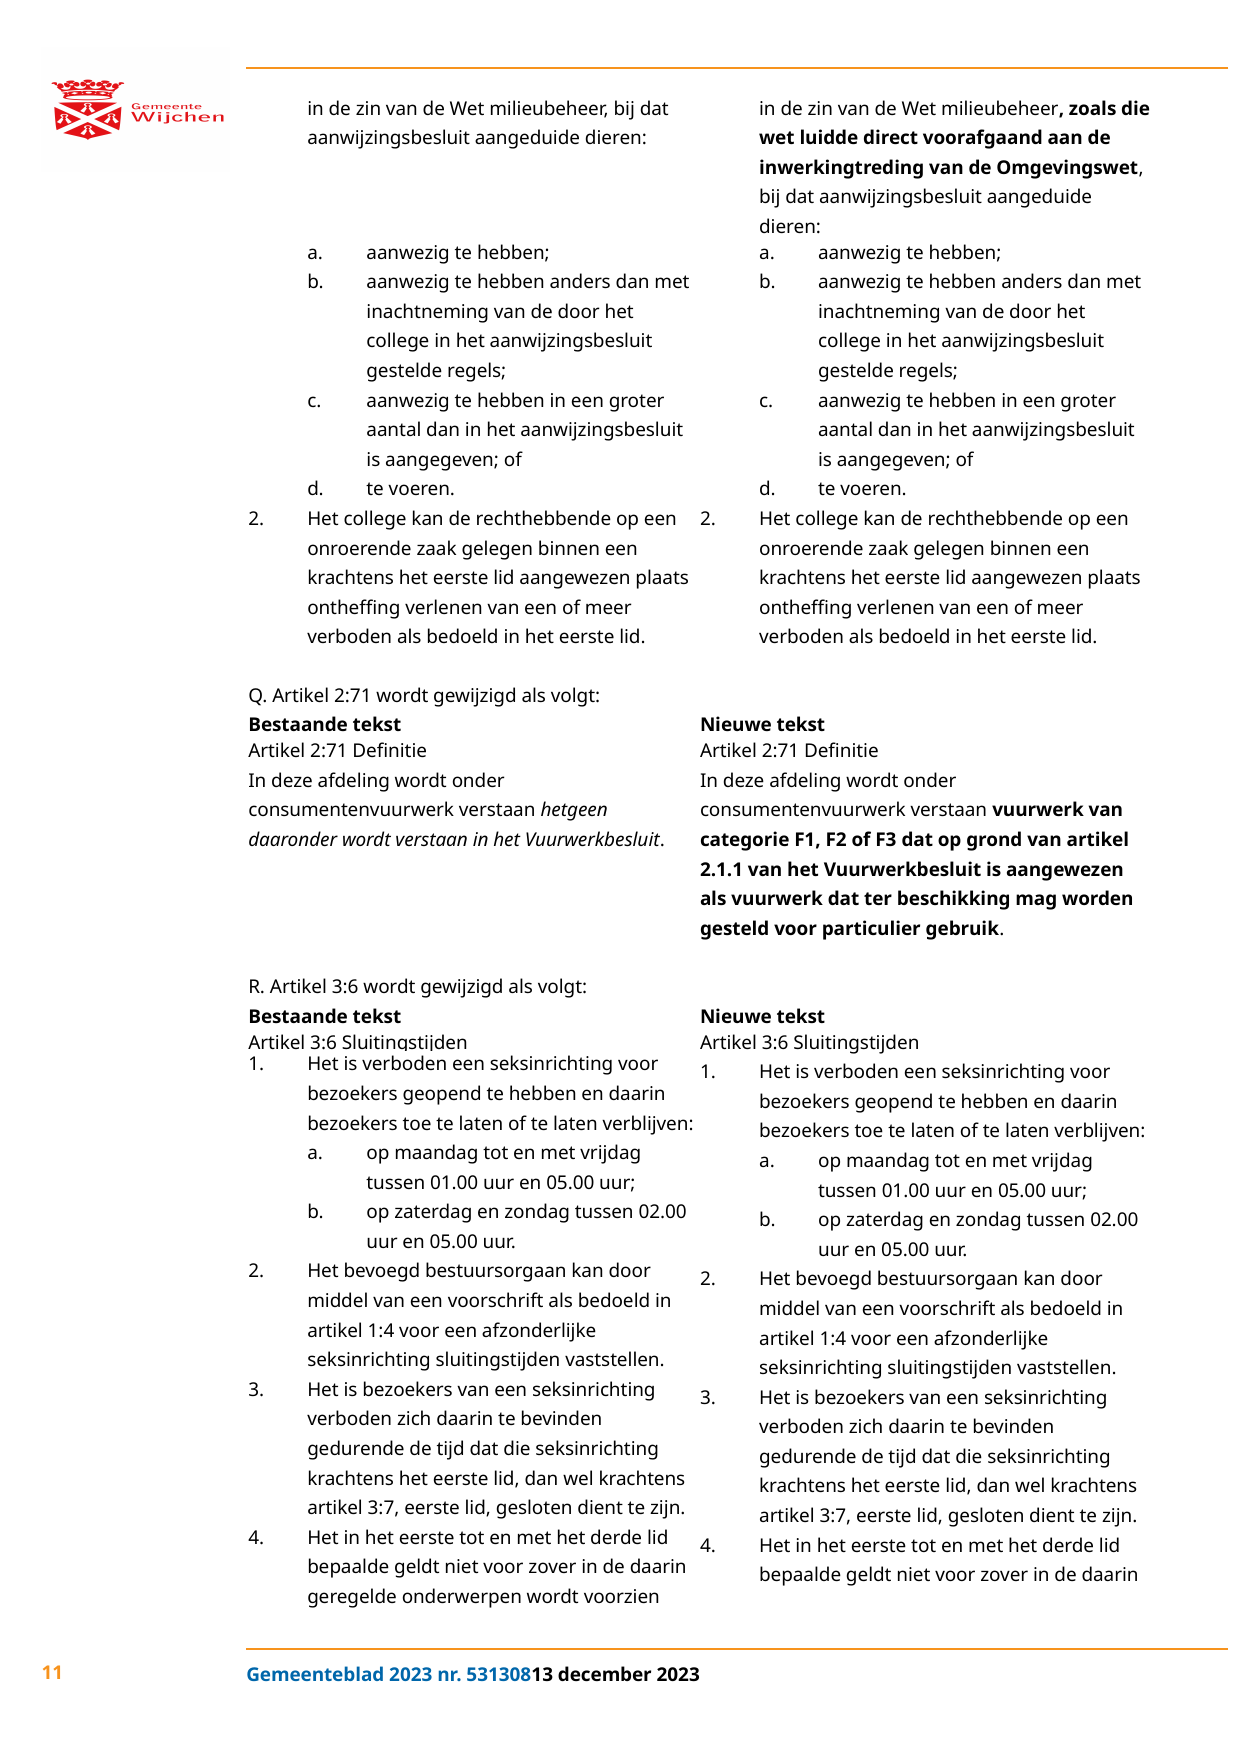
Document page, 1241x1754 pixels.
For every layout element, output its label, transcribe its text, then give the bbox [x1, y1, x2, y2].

table_cell Artikel 2:71 Definitie In deze afdeling wordt onder consumentenvuurwerk verstaan vuurwerk van categorie F1, F2 of F3 dat op grond van artikel 2.1.1 van het Vuurwerkbesluit is aangewezen als vuurwerk dat ter beschikking mag worden gesteld voor particulier gebruik. [700, 738, 1152, 941]
table_cell in de zin van de Wet milieubeheer, zoals die wet luidde direct voorafgaand aan de inwerkingtreding van de Omgevingswet, bij dat aanwijzingsbesluit aangeduide dieren: [700, 95, 1152, 239]
table_header Nieuwe tekst [700, 1003, 1152, 1029]
table_cell aanwezig te hebben; aanwezig te hebben anders dan met inachtneming van de door het college in het aanwijzingsbesluit gestelde regels; aanwezig te hebben in een groter aantal dan in het aanwijzingsbesluit is aangegeven; of te voeren. Het college kan de rechthebbende op een onroerende zaak gelegen binnen een krachtens het eerste lid aangewezen plaats ontheffing verlenen van een of meer verboden als bedoeld in het eerste lid. [248, 239, 700, 649]
picture [41, 47, 231, 172]
table_cell Artikel 3:6 Sluitingstijden Het is verboden een seksinrichting voor bezoekers geopend te hebben en daarin bezoekers toe te laten of te laten verblijven: op maandag tot en met vrijdag tussen 01.00 uur en 05.00 uur; op zaterdag en zondag tussen 02.00 uur en 05.00 uur. Het bevoegd bestuursorgaan kan door middel van een voorschrift als bedoeld in artikel 1:4 voor een afzonderlijke seksinrichting sluitingstijden vaststellen. Het is bezoekers van een seksinrichting verboden zich daarin te bevinden gedurende de tijd dat die seksinrichting krachtens het eerste lid, dan wel krachtens artikel 3:7, eerste lid, gesloten dient te zijn. Het in het eerste tot en met het derde lid bepaalde geldt niet voor zover in de daarin geregelde onderwerpen wordt voorzien [248, 1029, 700, 1609]
table_header Bestaande tekst [248, 712, 700, 737]
table_header Nieuwe tekst [700, 712, 1152, 737]
table_header Bestaande tekst [248, 1003, 700, 1029]
text Q. Artikel 2:71 wordt gewijzigd als volgt: [248, 682, 1152, 708]
text R. Artikel 3:6 wordt gewijzigd als volgt: [248, 973, 1152, 999]
table_cell Artikel 3:6 Sluitingstijden Het is verboden een seksinrichting voor bezoekers geopend te hebben en daarin bezoekers toe te laten of te laten verblijven: op maandag tot en met vrijdag tussen 01.00 uur en 05.00 uur; op zaterdag en zondag tussen 02.00 uur en 05.00 uur. Het bevoegd bestuursorgaan kan door middel van een voorschrift als bedoeld in artikel 1:4 voor een afzonderlijke seksinrichting sluitingstijden vaststellen. Het is bezoekers van een seksinrichting verboden zich daarin te bevinden gedurende de tijd dat die seksinrichting krachtens het eerste lid, dan wel krachtens artikel 3:7, eerste lid, gesloten dient te zijn. Het in het eerste tot en met het derde lid bepaalde geldt niet voor zover in de daarin [700, 1029, 1152, 1609]
table_cell in de zin van de Wet milieubeheer, bij dat aanwijzingsbesluit aangeduide dieren: [248, 95, 700, 239]
table_cell Artikel 2:71 Definitie In deze afdeling wordt onder consumentenvuurwerk verstaan hetgeen daaronder wordt verstaan in het Vuurwerkbesluit. [248, 738, 700, 941]
table_cell aanwezig te hebben; aanwezig te hebben anders dan met inachtneming van de door het college in het aanwijzingsbesluit gestelde regels; aanwezig te hebben in een groter aantal dan in het aanwijzingsbesluit is aangegeven; of te voeren. Het college kan de rechthebbende op een onroerende zaak gelegen binnen een krachtens het eerste lid aangewezen plaats ontheffing verlenen van een of meer verboden als bedoeld in het eerste lid. [700, 239, 1152, 649]
